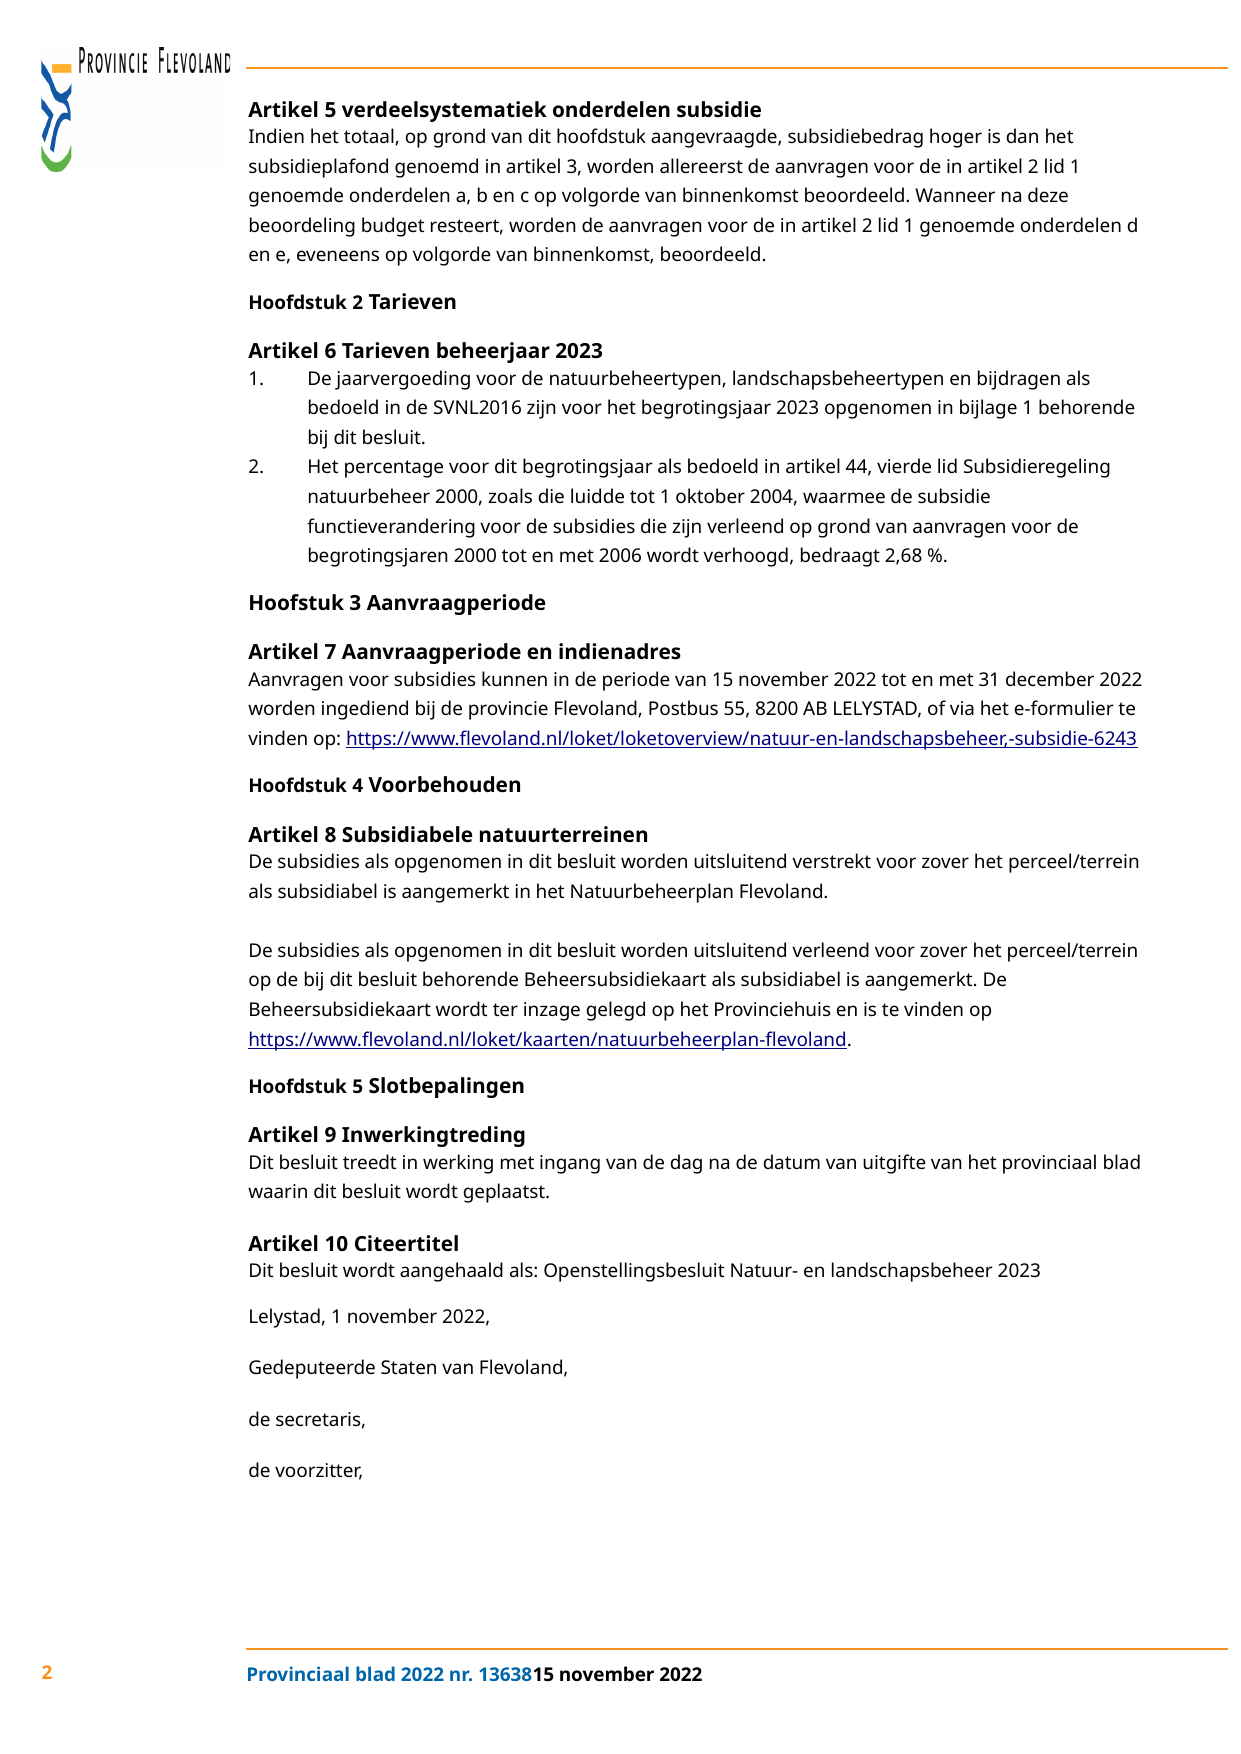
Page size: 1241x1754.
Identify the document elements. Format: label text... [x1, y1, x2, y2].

text Artikel 8 Subsidiabele natuurterreinen [248, 820, 1152, 848]
text Aanvragen voor subsidies kunnen in de periode van 15 november 2022 tot en met 31 december 2022 worden ingediend bij de provincie Flevoland, Postbus 55, 8200 AB LELYSTAD, of via het e-formulier te vinden op: https://www.flevoland.nl/loket/loketoverview/natuur-en-landschapsbeheer,-subsidie-6243 [248, 666, 1152, 751]
text Artikel 9 Inwerkingtreding [248, 1121, 1152, 1149]
list Het percentage voor dit begrotingsjaar als bedoeld in artikel 44, vierde lid Subsidieregeling natuurbeheer 2000, zoals die luidde tot 1 oktober 2004, waarmee de subsidie functieverandering voor de subsidies die zijn verleend op grond van aanvragen voor de begrotingsjaren 2000 tot en met 2006 wordt verhoogd, bedraagt 2,68 %. [248, 454, 1152, 568]
text De subsidies als opgenomen in dit besluit worden uitsluitend verleend voor zover het perceel/terrein op de bij dit besluit behorende Beheersubsidiekaart als subsidiabel is aangemerkt. De Beheersubsidiekaart wordt ter inzage gelegd op het Provinciehuis en is te vinden op https://www.flevoland.nl/loket/kaarten/natuurbeheerplan-flevoland. [248, 937, 1152, 1051]
text Dit besluit treedt in werking met ingang van de dag na de datum van uitgifte van het provinciaal blad waarin dit besluit wordt geplaatst. [248, 1149, 1152, 1204]
text de voorzitter, [248, 1457, 1152, 1483]
text Gedeputeerde Staten van Flevoland, [248, 1354, 1152, 1380]
text Artikel 10 Citeertitel [248, 1229, 1152, 1257]
list De jaarvergoeding voor de natuurbeheertypen, landschapsbeheertypen en bijdragen als bedoeld in de SVNL2016 zijn voor het begrotingsjaar 2023 opgenomen in bijlage 1 behorende bij dit besluit. [248, 365, 1152, 450]
text Lelystad, 1 november 2022, [248, 1303, 1152, 1329]
text Artikel 7 Aanvraagperiode en indienadres [248, 637, 1152, 666]
text Hoofdstuk 2 Tarieven [248, 287, 1152, 316]
text Indien het totaal, op grond van dit hoofdstuk aangevraagde, subsidiebedrag hoger is dan het subsidieplafond genoemd in artikel 3, worden allereerst de aanvragen voor de in artikel 2 lid 1 genoemde onderdelen a, b en c op volgorde van binnenkomst beoordeeld. Wanneer na deze beoordeling budget resteert, worden de aanvragen voor de in artikel 2 lid 1 genoemde onderdelen d en e, eveneens op volgorde van binnenkomst, beoordeeld. [248, 123, 1152, 267]
text Hoofstuk 3 Aanvraagperiode [248, 588, 1152, 616]
text Dit besluit wordt aangehaald als: Openstellingsbesluit Natuur- en landschapsbeheer 2023 [248, 1257, 1152, 1283]
text Artikel 6 Tarieven beheerjaar 2023 [248, 336, 1152, 365]
text Hoofdstuk 5 Slotbepalingen [248, 1071, 1152, 1100]
picture [41, 47, 231, 172]
text Hoofdstuk 4 Voorbehouden [248, 771, 1152, 799]
text de secretaris, [248, 1406, 1152, 1432]
text De subsidies als opgenomen in dit besluit worden uitsluitend verstrekt voor zover het perceel/terrein als subsidiabel is aangemerkt in het Natuurbeheerplan Flevoland. [248, 848, 1152, 903]
text Artikel 5 verdeelsystematiek onderdelen subsidie [248, 95, 1152, 123]
